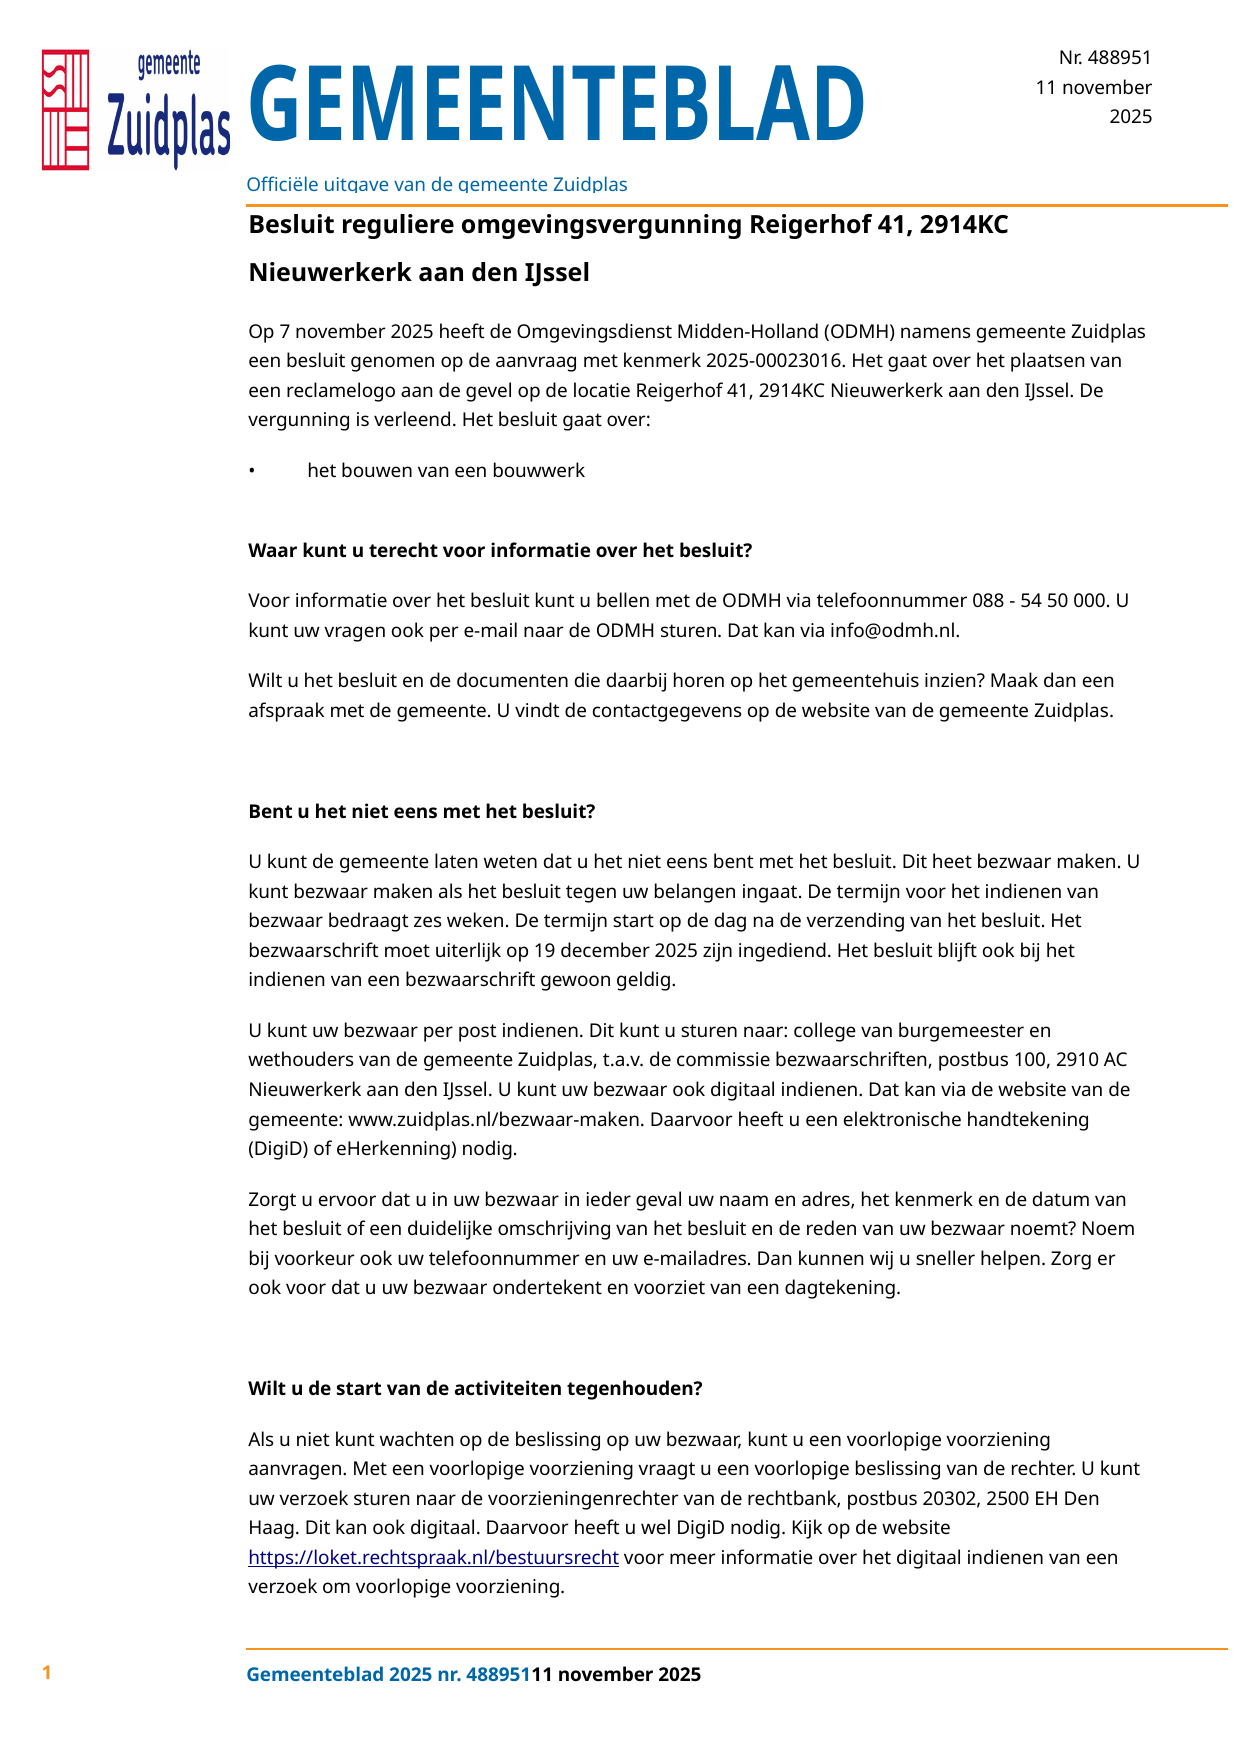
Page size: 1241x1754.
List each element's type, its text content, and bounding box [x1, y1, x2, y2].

text Wilt u de start van de activiteiten tegenhouden? [248, 1375, 1152, 1401]
picture [41, 47, 231, 172]
text Besluit reguliere omgevingsvergunning Reigerhof 41, 2914KC Nieuwerkerk aan den IJssel [248, 207, 1152, 288]
list het bouwen van een bouwwerk [248, 457, 1152, 483]
text Bent u het niet eens met het besluit? [248, 798, 1152, 824]
text Zorgt u ervoor dat u in uw bezwaar in ieder geval uw naam en adres, het kenmerk en de datum van het besluit of een duidelijke omschrijving van het besluit en de reden van uw bezwaar noemt? Noem bij voorkeur ook uw telefoonnummer en uw e-mailadres. Dan kunnen wij u sneller helpen. Zorg er ook voor dat u uw bezwaar ondertekent en voorziet van een dagtekening. [248, 1186, 1152, 1300]
text Als u niet kunt wachten op de beslissing op uw bezwaar, kunt u een voorlopige voorziening aanvragen. Met een voorlopige voorziening vraagt u een voorlopige beslissing van de rechter. U kunt uw verzoek sturen naar de voorzieningenrechter van de rechtbank, postbus 20302, 2500 EH Den Haag. Dit kan ook digitaal. Daarvoor heeft u wel DigiD nodig. Kijk op de website https://loket.rechtspraak.nl/bestuursrecht voor meer informatie over het digitaal indienen van een verzoek om voorlopige voorziening. [248, 1426, 1152, 1599]
text Waar kunt u terecht voor informatie over het besluit? [248, 537, 1152, 563]
text Voor informatie over het besluit kunt u bellen met de ODMH via telefoonnummer 088 - 54 50 000. U kunt uw vragen ook per e-mail naar de ODMH sturen. Dat kan via info@odmh.nl. [248, 587, 1152, 643]
text Wilt u het besluit en de documenten die daarbij horen op het gemeentehuis inzien? Maak dan een afspraak met de gemeente. U vindt de contactgegevens op de website van de gemeente Zuidplas. [248, 667, 1152, 723]
text Op 7 november 2025 heeft de Omgevingsdienst Midden-Holland (ODMH) namens gemeente Zuidplas een besluit genomen op de aanvraag met kenmerk 2025-00023016. Het gaat over het plaatsen van een reclamelogo aan de gevel op de locatie Reigerhof 41, 2914KC Nieuwerkerk aan den IJssel. De vergunning is verleend. Het besluit gaat over: [248, 318, 1152, 432]
text U kunt de gemeente laten weten dat u het niet eens bent met het besluit. Dit heet bezwaar maken. U kunt bezwaar maken als het besluit tegen uw belangen ingaat. De termijn voor het indienen van bezwaar bedraagt zes weken. De termijn start op de dag na de verzending van het besluit. Het bezwaarschrift moet uiterlijk op 19 december 2025 zijn ingediend. Het besluit blijft ook bij het indienen van een bezwaarschrift gewoon geldig. [248, 848, 1152, 992]
text U kunt uw bezwaar per post indienen. Dit kunt u sturen naar: college van burgemeester en wethouders van de gemeente Zuidplas, t.a.v. de commissie bezwaarschriften, postbus 100, 2910 AC Nieuwerkerk aan den IJssel. U kunt uw bezwaar ook digitaal indienen. Dat kan via de website van de gemeente: www.zuidplas.nl/bezwaar-maken. Daarvoor heeft u een elektronische handtekening (DigiD) of eHerkenning) nodig. [248, 1017, 1152, 1161]
